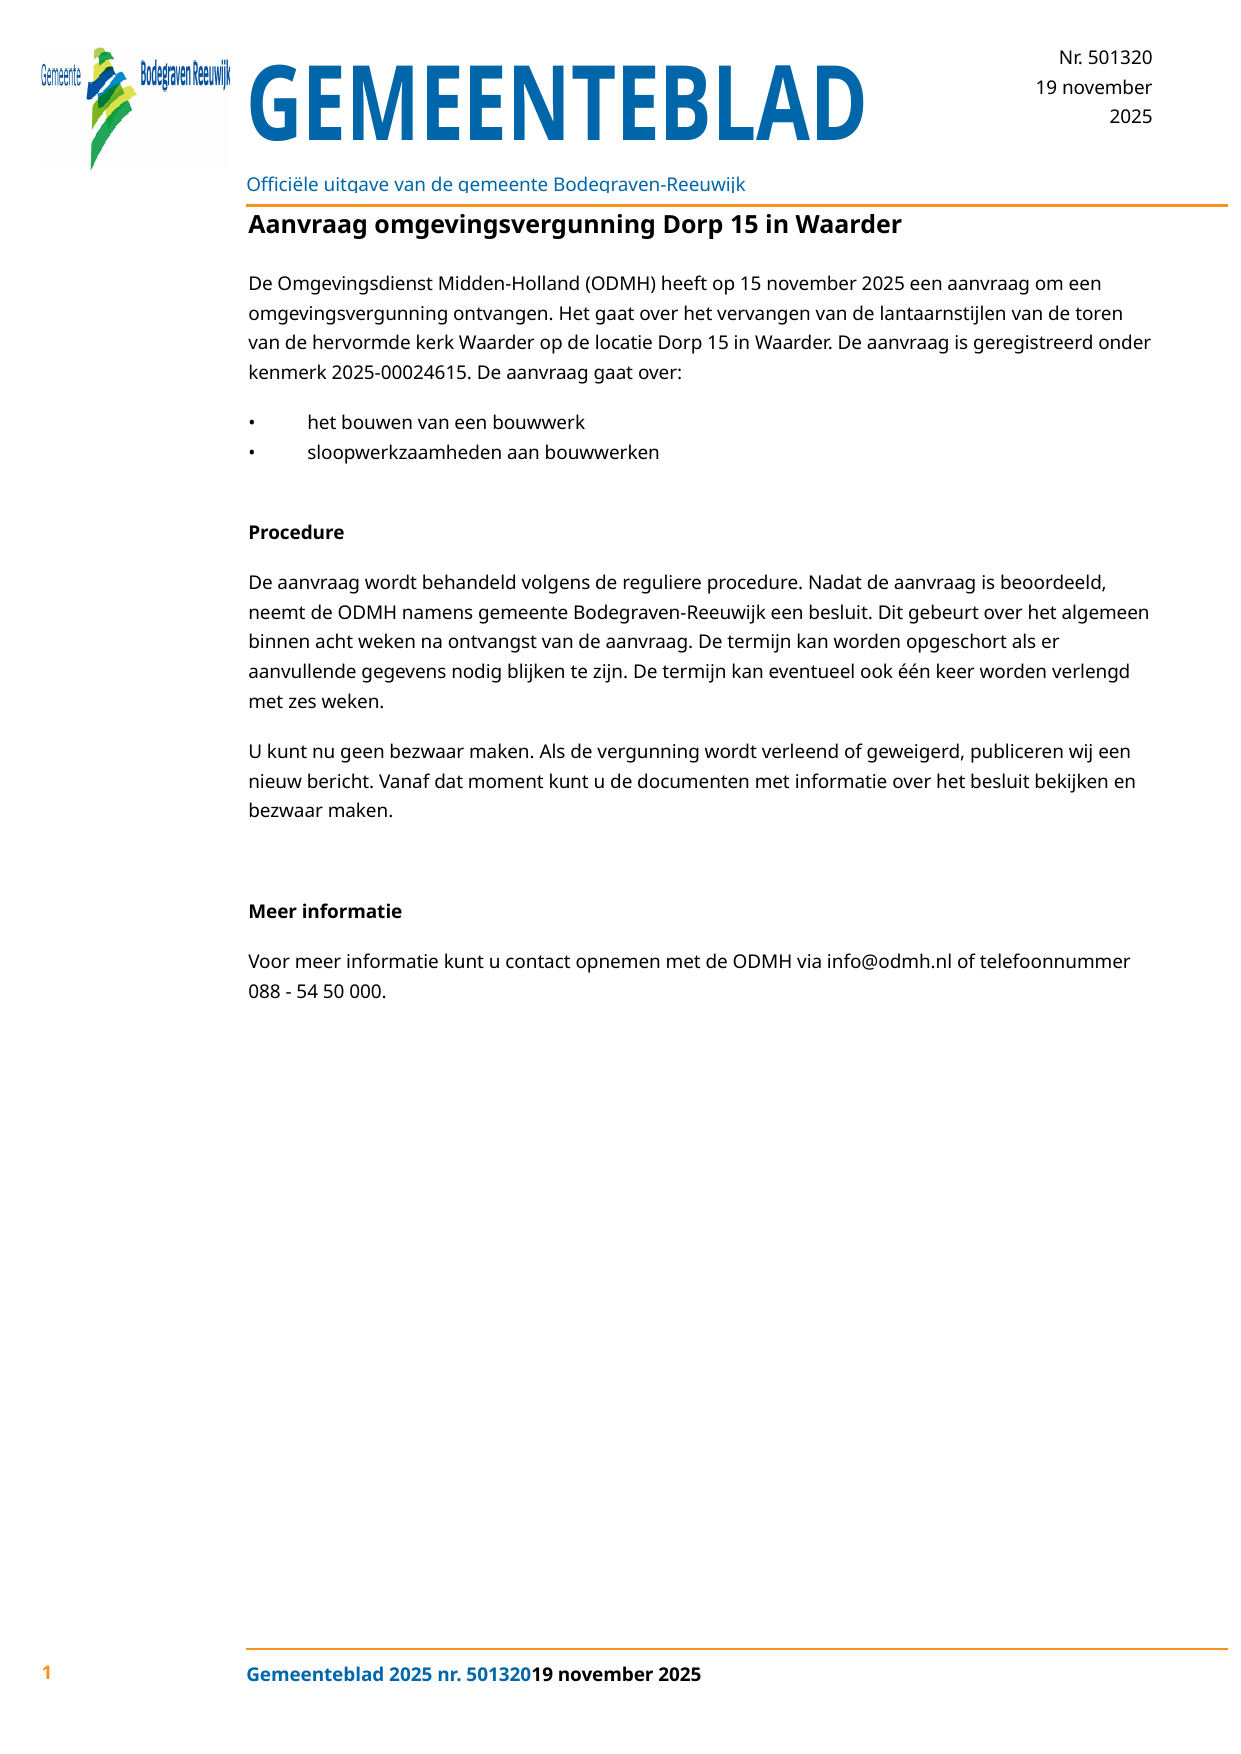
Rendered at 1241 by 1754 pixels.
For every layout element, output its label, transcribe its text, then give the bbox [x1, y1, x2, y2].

text Aanvraag omgevingsvergunning Dorp 15 in Waarder [248, 207, 1152, 241]
text Voor meer informatie kunt u contact opnemen met de ODMH via info@odmh.nl of telefoonnummer 088 - 54 50 000. [248, 949, 1152, 1004]
text U kunt nu geen bezwaar maken. Als de vergunning wordt verleend of geweigerd, publiceren wij een nieuw bericht. Vanaf dat moment kunt u de documenten met informatie over het besluit bekijken en bezwaar maken. [248, 738, 1152, 823]
list het bouwen van een bouwwerk [248, 409, 1152, 435]
picture [41, 47, 231, 172]
text Meer informatie [248, 898, 1152, 924]
text De aanvraag wordt behandeld volgens de reguliere procedure. Nadat de aanvraag is beoordeeld, neemt de ODMH namens gemeente Bodegraven-Reeuwijk een besluit. Dit gebeurt over het algemeen binnen acht weken na ontvangst van de aanvraag. De termijn kan worden opgeschort als er aanvullende gegevens nodig blijken te zijn. De termijn kan eventueel ook één keer worden verlengd met zes weken. [248, 569, 1152, 713]
list sloopwerkzaamheden aan bouwwerken [248, 439, 1152, 465]
text De Omgevingsdienst Midden-Holland (ODMH) heeft op 15 november 2025 een aanvraag om een omgevingsvergunning ontvangen. Het gaat over het vervangen van de lantaarnstijlen van de toren van de hervormde kerk Waarder op de locatie Dorp 15 in Waarder. De aanvraag is geregistreerd onder kenmerk 2025-00024615. De aanvraag gaat over: [248, 270, 1152, 385]
text Procedure [248, 519, 1152, 545]
